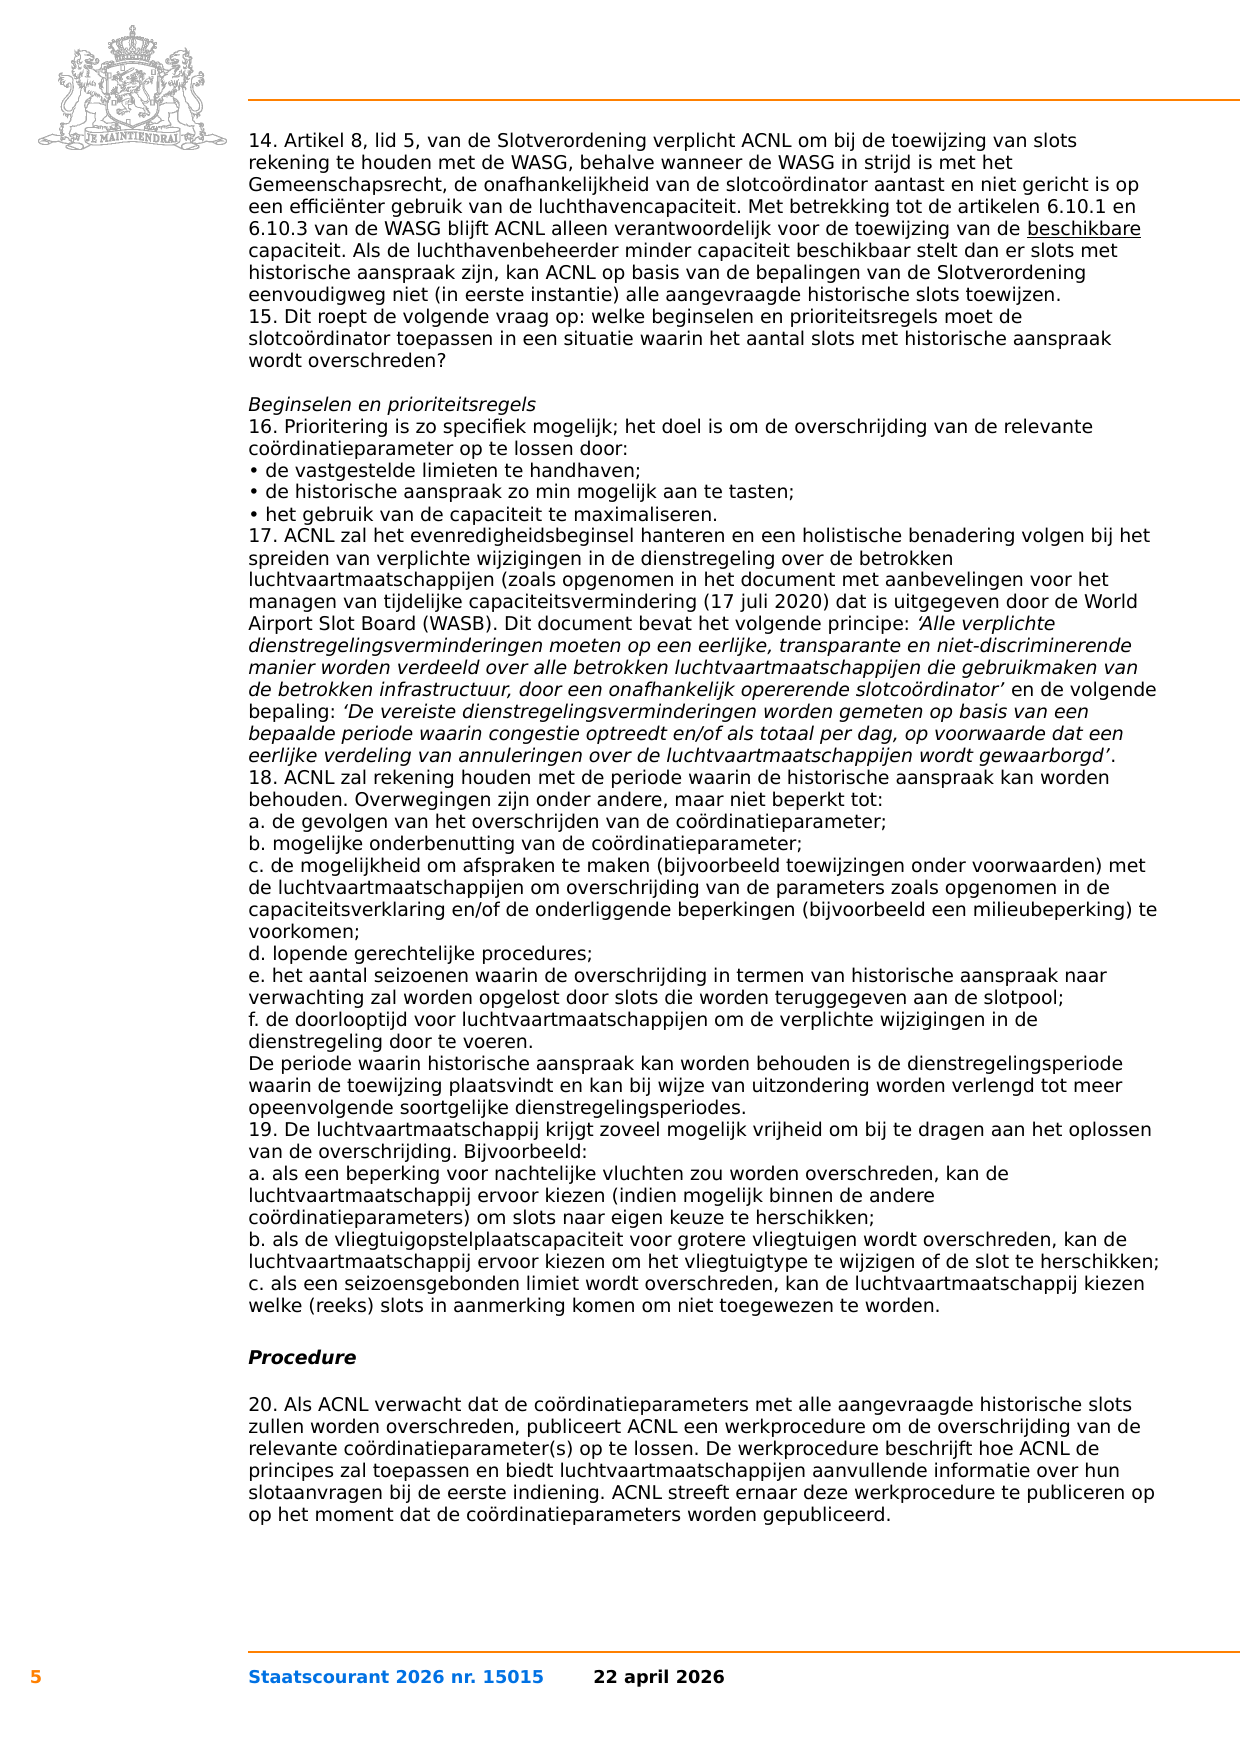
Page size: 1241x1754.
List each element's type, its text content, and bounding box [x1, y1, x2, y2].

text 16. Prioritering is zo specifiek mogelijk; het doel is om de overschrijding van de relevante coördinatieparameter op te lossen door: [248, 416, 1163, 459]
text • de historische aanspraak zo min mogelijk aan te tasten; [248, 481, 1163, 503]
text f. de doorlooptijd voor luchtvaartmaatschappijen om de verplichte wijzigingen in de dienstregeling door te voeren. [248, 1009, 1163, 1053]
text 17. ACNL zal het evenredigheidsbeginsel hanteren en een holistische benadering volgen bij het spreiden van verplichte wijzigingen in de dienstregeling over de betrokken luchtvaartmaatschappijen (zoals opgenomen in het document met aanbevelingen voor het managen van tijdelijke capaciteitsvermindering (17 juli 2020) dat is uitgegeven door de World Airport Slot Board (WASB). Dit document bevat het volgende principe: ‘Alle verplichte dienstregelingsverminderingen moeten op een eerlijke, transparante en niet-discriminerende manier worden verdeeld over alle betrokken luchtvaartmaatschappijen die gebruikmaken van de betrokken infrastructuur, door een onafhankelijk opererende slotcoördinator’ en de volgende bepaling: ‘De vereiste dienstregelingsverminderingen worden gemeten op basis van een bepaalde periode waarin congestie optreedt en/of als totaal per dag, op voorwaarde dat een eerlijke verdeling van annuleringen over de luchtvaartmaatschappijen wordt gewaarborgd’. [248, 525, 1163, 767]
text a. de gevolgen van het overschrijden van de coördinatieparameter; [248, 811, 1163, 833]
text 20. Als ACNL verwacht dat de coördinatieparameters met alle aangevraagde historische slots zullen worden overschreden, publiceert ACNL een werkprocedure om de overschrijding van de relevante coördinatieparameter(s) op te lossen. De werkprocedure beschrijft hoe ACNL de principes zal toepassen en biedt luchtvaartmaatschappijen aanvullende informatie over hun slotaanvragen bij de eerste indiening. ACNL streeft ernaar deze werkprocedure te publiceren op op het moment dat de coördinatieparameters worden gepubliceerd. [248, 1394, 1163, 1526]
text 19. De luchtvaartmaatschappij krijgt zoveel mogelijk vrijheid om bij te dragen aan het oplossen van de overschrijding. Bijvoorbeeld: [248, 1119, 1163, 1163]
text c. als een seizoensgebonden limiet wordt overschreden, kan de luchtvaartmaatschappij kiezen welke (reeks) slots in aanmerking komen om niet toegewezen te worden. [248, 1273, 1163, 1317]
text 18. ACNL zal rekening houden met de periode waarin de historische aanspraak kan worden behouden. Overwegingen zijn onder andere, maar niet beperkt tot: [248, 767, 1163, 811]
text De periode waarin historische aanspraak kan worden behouden is de dienstregelingsperiode waarin de toewijzing plaatsvindt en kan bij wijze van uitzondering worden verlengd tot meer opeenvolgende soortgelijke dienstregelingsperiodes. [248, 1053, 1163, 1119]
text 14. Artikel 8, lid 5, van de Slotverordening verplicht ACNL om bij de toewijzing van slots rekening te houden met de WASG, behalve wanneer de WASG in strijd is met het Gemeenschapsrecht, de onafhankelijkheid van de slotcoördinator aantast en niet gericht is op een efficiënter gebruik van de luchthavencapaciteit. Met betrekking tot de artikelen 6.10.1 en 6.10.3 van de WASG blijft ACNL alleen verantwoordelijk voor de toewijzing van de beschikbare capaciteit. Als de luchthavenbeheerder minder capaciteit beschikbaar stelt dan er slots met historische aanspraak zijn, kan ACNL op basis van de bepalingen van de Slotverordening eenvoudigweg niet (in eerste instantie) alle aangevraagde historische slots toewijzen. [248, 130, 1163, 306]
text • het gebruik van de capaciteit te maximaliseren. [248, 503, 1163, 525]
picture [38, 25, 227, 150]
text • de vastgestelde limieten te handhaven; [248, 459, 1163, 481]
subtitle Procedure [248, 1347, 1163, 1369]
text b. mogelijke onderbenutting van de coördinatieparameter; [248, 833, 1163, 855]
text e. het aantal seizoenen waarin de overschrijding in termen van historische aanspraak naar verwachting zal worden opgelost door slots die worden teruggegeven aan de slotpool; [248, 965, 1163, 1009]
text a. als een beperking voor nachtelijke vluchten zou worden overschreden, kan de luchtvaartmaatschappij ervoor kiezen (indien mogelijk binnen de andere coördinatieparameters) om slots naar eigen keuze te herschikken; [248, 1163, 1163, 1229]
text c. de mogelijkheid om afspraken te maken (bijvoorbeeld toewijzingen onder voorwaarden) met de luchtvaartmaatschappijen om overschrijding van de parameters zoals opgenomen in de capaciteitsverklaring en/of de onderliggende beperkingen (bijvoorbeeld een milieubeperking) te voorkomen; [248, 855, 1163, 943]
subtitle Beginselen en prioriteitsregels [248, 393, 1163, 416]
text 15. Dit roept de volgende vraag op: welke beginselen en prioriteitsregels moet de slotcoördinator toepassen in een situatie waarin het aantal slots met historische aanspraak wordt overschreden? [248, 306, 1163, 372]
text d. lopende gerechtelijke procedures; [248, 943, 1163, 965]
text b. als de vliegtuigopstelplaatscapaciteit voor grotere vliegtuigen wordt overschreden, kan de luchtvaartmaatschappij ervoor kiezen om het vliegtuigtype te wijzigen of de slot te herschikken; [248, 1229, 1163, 1273]
